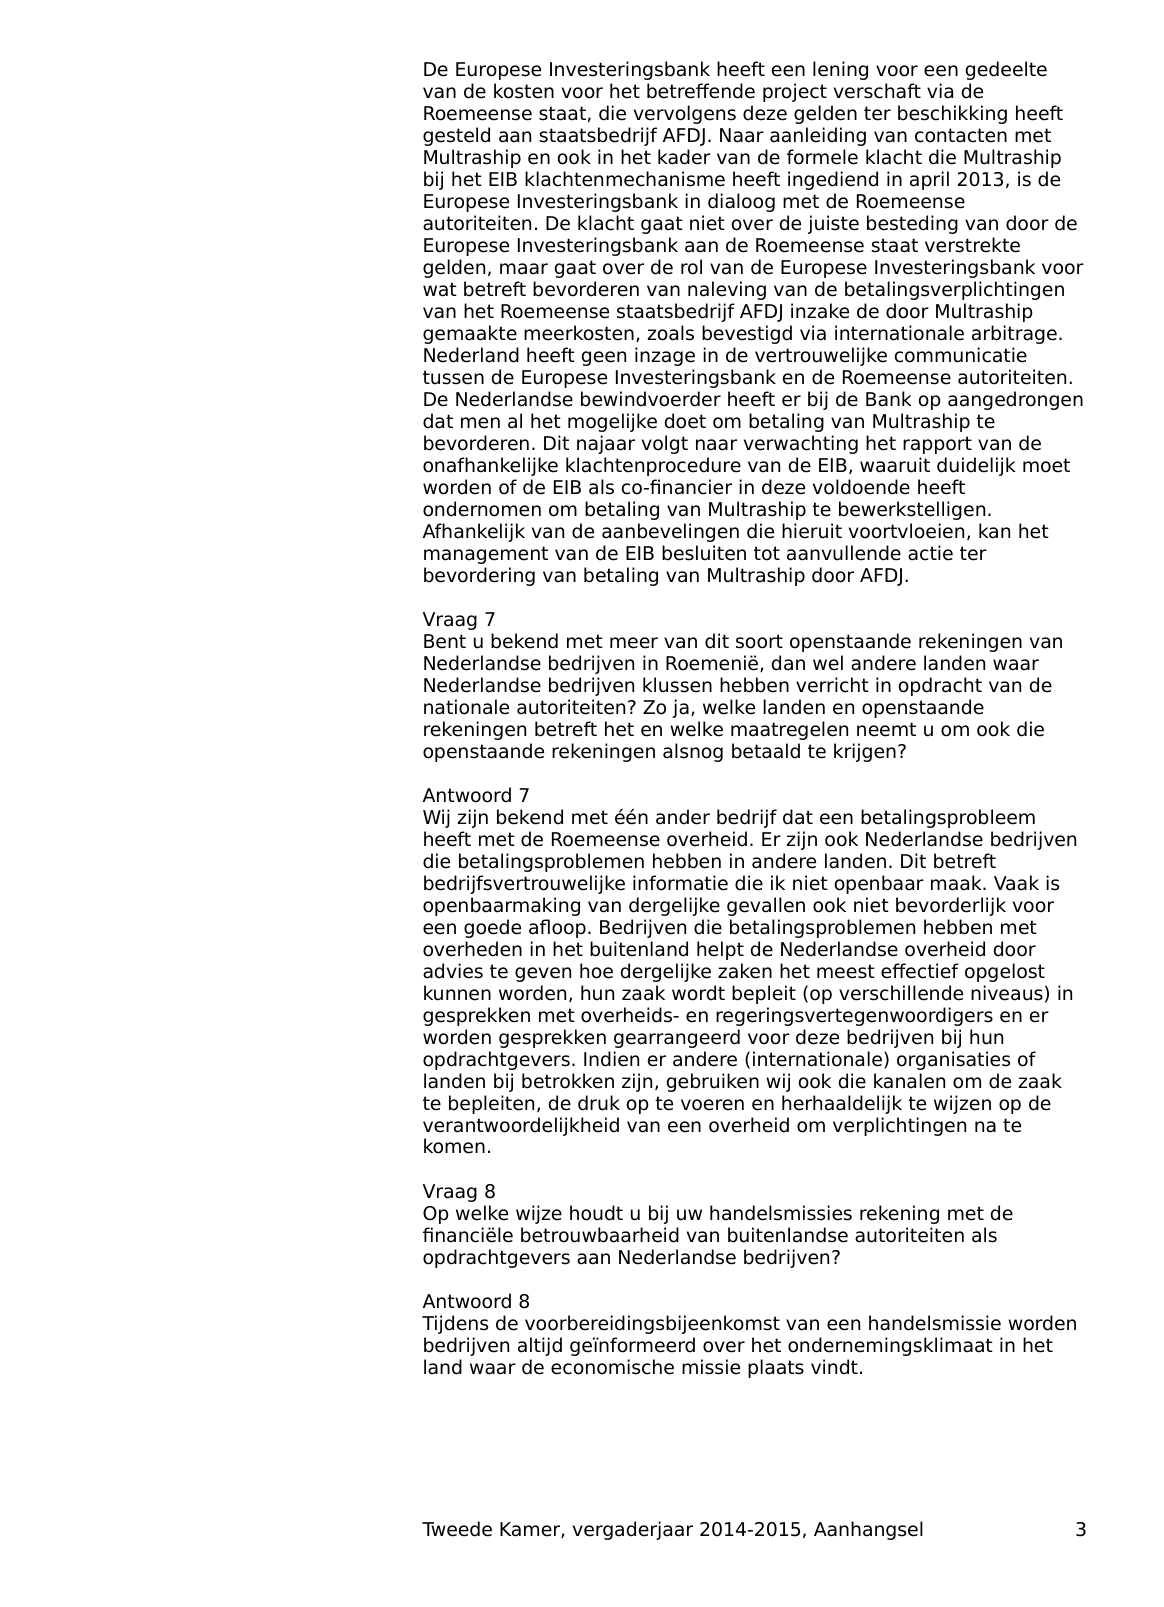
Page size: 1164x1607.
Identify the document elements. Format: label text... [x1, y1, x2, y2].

text Vraag 8 [422, 1181, 1087, 1203]
text Vraag 7 [422, 609, 1087, 631]
text Op welke wijze houdt u bij uw handelsmissies rekening met de financiële betrouwbaarheid van buitenlandse autoriteiten als opdrachtgevers aan Nederlandse bedrijven? [422, 1203, 1087, 1268]
text Antwoord 7 [422, 785, 1087, 807]
text Wij zijn bekend met één ander bedrijf dat een betalingsprobleem heeft met de Roemeense overheid. Er zijn ook Nederlandse bedrijven die betalingsproblemen hebben in andere landen. Dit betreft bedrijfsvertrouwelijke informatie die ik niet openbaar maak. Vaak is openbaarmaking van dergelijke gevallen ook niet bevorderlijk voor een goede afloop. Bedrijven die betalingsproblemen hebben met overheden in het buitenland helpt de Nederlandse overheid door advies te geven hoe dergelijke zaken het meest effectief opgelost kunnen worden, hun zaak wordt bepleit (op verschillende niveaus) in gesprekken met overheids- en regeringsvertegenwoordigers en er worden gesprekken gearrangeerd voor deze bedrijven bij hun opdrachtgevers. Indien er andere (internationale) organisaties of landen bij betrokken zijn, gebruiken wij ook die kanalen om de zaak te bepleiten, de druk op te voeren en herhaaldelijk te wijzen op de verantwoordelijkheid van een overheid om verplichtingen na te komen. [422, 807, 1087, 1158]
text Bent u bekend met meer van dit soort openstaande rekeningen van Nederlandse bedrijven in Roemenië, dan wel andere landen waar Nederlandse bedrijven klussen hebben verricht in opdracht van de nationale autoriteiten? Zo ja, welke landen en openstaande rekeningen betreft het en welke maatregelen neemt u om ook die openstaande rekeningen alsnog betaald te krijgen? [422, 631, 1087, 763]
text Tijdens de voorbereidingsbijeenkomst van een handelsmissie worden bedrijven altijd geïnformeerd over het ondernemingsklimaat in het land waar de economische missie plaats vindt. [422, 1313, 1087, 1379]
text De Europese Investeringsbank heeft een lening voor een gedeelte van de kosten voor het betreffende project verschaft via de Roemeense staat, die vervolgens deze gelden ter beschikking heeft gesteld aan staatsbedrijf AFDJ. Naar aanleiding van contacten met Multraship en ook in het kader van de formele klacht die Multraship bij het EIB klachtenmechanisme heeft ingediend in april 2013, is de Europese Investeringsbank in dialoog met de Roemeense autoriteiten. De klacht gaat niet over de juiste besteding van door de Europese Investeringsbank aan de Roemeense staat verstrekte gelden, maar gaat over de rol van de Europese Investeringsbank voor wat betreft bevorderen van naleving van de betalingsverplichtingen van het Roemeense staatsbedrijf AFDJ inzake de door Multraship gemaakte meerkosten, zoals bevestigd via internationale arbitrage. Nederland heeft geen inzage in de vertrouwelijke communicatie tussen de Europese Investeringsbank en de Roemeense autoriteiten. De Nederlandse bewindvoerder heeft er bij de Bank op aangedrongen dat men al het mogelijke doet om betaling van Multraship te bevorderen. Dit najaar volgt naar verwachting het rapport van de onafhankelijke klachtenprocedure van de EIB, waaruit duidelijk moet worden of de EIB als co-financier in deze voldoende heeft ondernomen om betaling van Multraship te bewerkstelligen. Afhankelijk van de aanbevelingen die hieruit voortvloeien, kan het management van de EIB besluiten tot aanvullende actie ter bevordering van betaling van Multraship door AFDJ. [422, 59, 1087, 587]
text Antwoord 8 [422, 1291, 1087, 1313]
